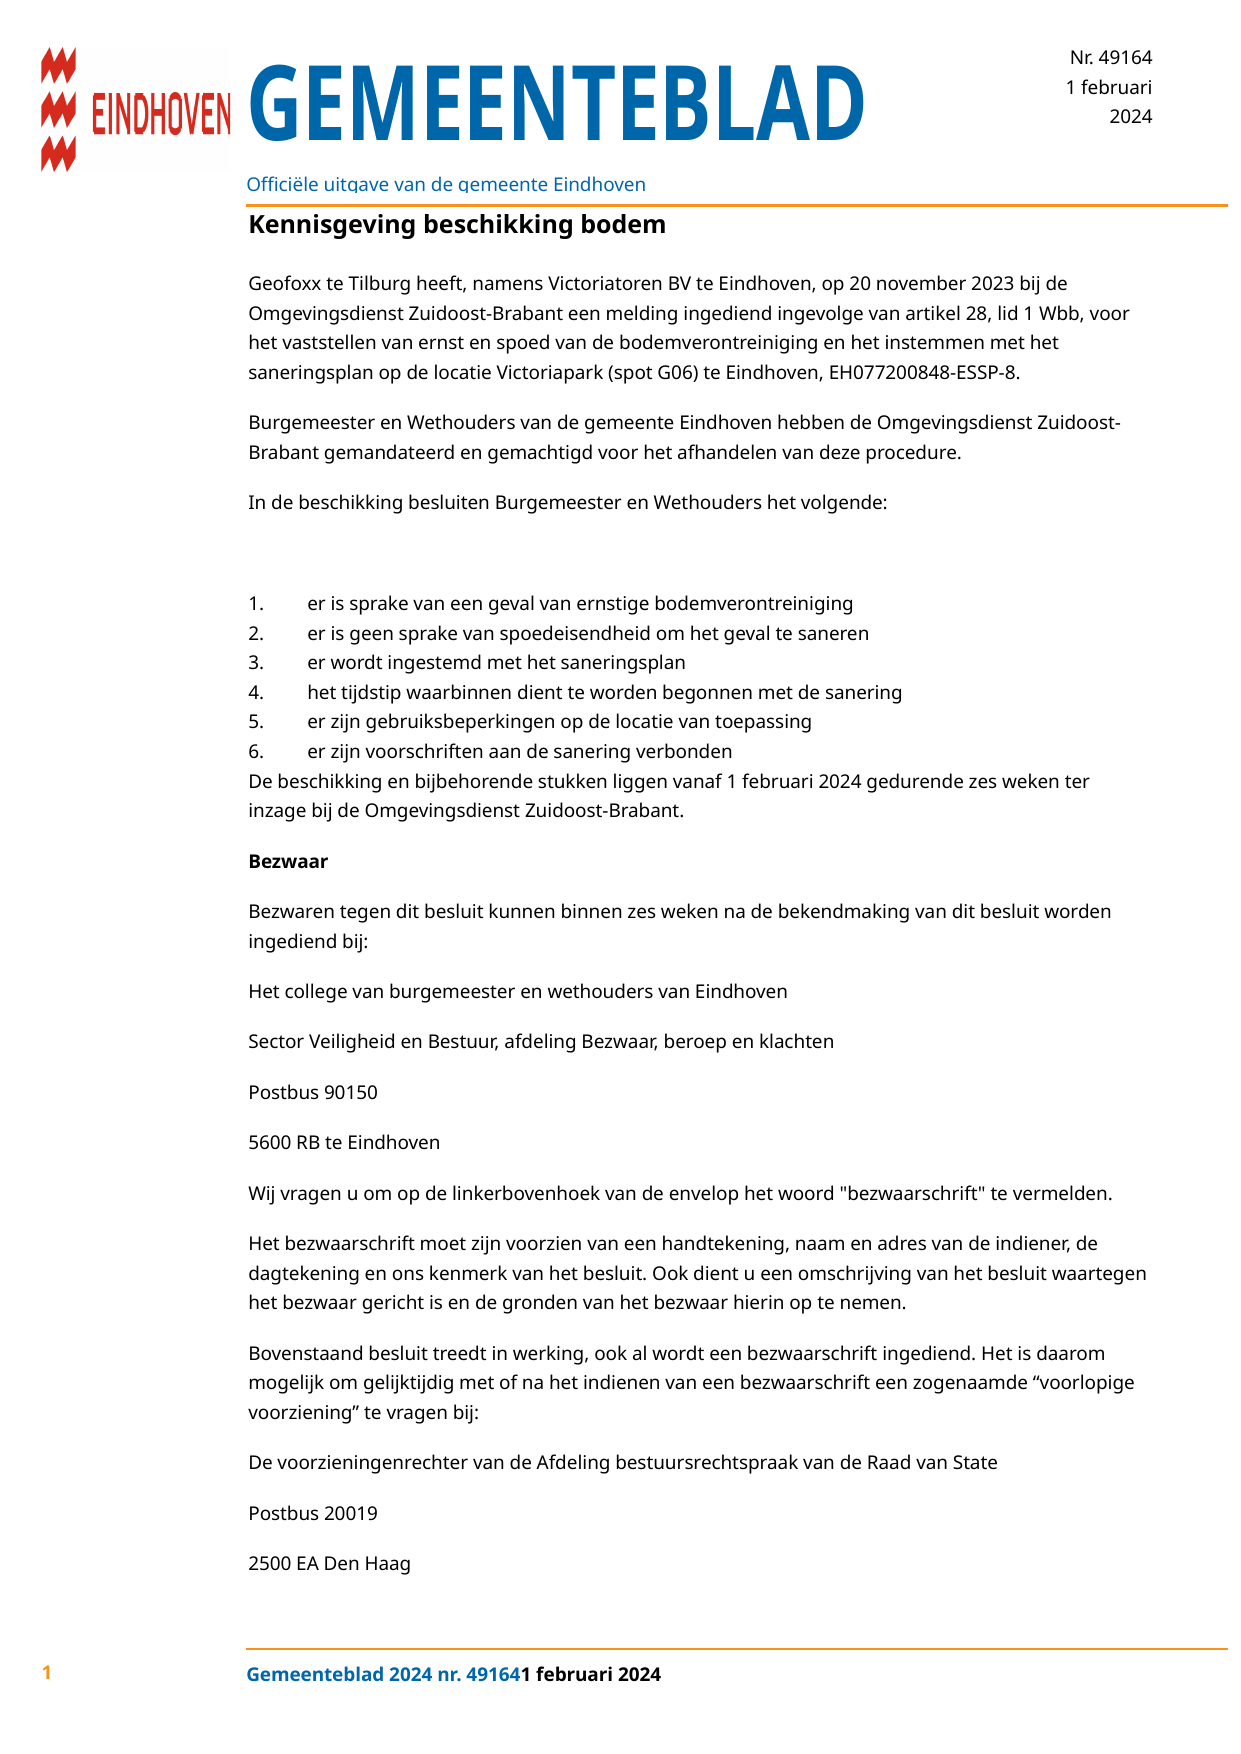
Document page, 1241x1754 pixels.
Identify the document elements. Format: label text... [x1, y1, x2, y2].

text Postbus 90150 [248, 1079, 1152, 1105]
text Geofoxx te Tilburg heeft, namens Victoriatoren BV te Eindhoven, op 20 november 2023 bij de Omgevingsdienst Zuidoost-Brabant een melding ingediend ingevolge van artikel 28, lid 1 Wbb, voor het vaststellen van ernst en spoed van de bodemverontreiniging en het instemmen met het saneringsplan op de locatie Victoriapark (spot G06) te Eindhoven, EH077200848-ESSP-8. [248, 270, 1152, 385]
text Het bezwaarschrift moet zijn voorzien van een handtekening, naam en adres van de indiener, de dagtekening en ons kenmerk van het besluit. Ook dient u een omschrijving van het besluit waartegen het bezwaar gericht is en de gronden van het bezwaar hierin op te nemen. [248, 1230, 1152, 1315]
text Het college van burgemeester en wethouders van Eindhoven [248, 978, 1152, 1004]
picture [41, 47, 231, 172]
list het tijdstip waarbinnen dient te worden begonnen met de sanering [248, 679, 1152, 705]
text In de beschikking besluiten Burgemeester en Wethouders het volgende: [248, 489, 1152, 515]
text De voorzieningenrechter van de Afdeling bestuursrechtspraak van de Raad van State [248, 1449, 1152, 1475]
text De beschikking en bijbehorende stukken liggen vanaf 1 februari 2024 gedurende zes weken ter inzage bij de Omgevingsdienst Zuidoost-Brabant. [248, 768, 1152, 823]
text 5600 RB te Eindhoven [248, 1129, 1152, 1155]
list er is sprake van een geval van ernstige bodemverontreiniging [248, 590, 1152, 616]
text Wij vragen u om op de linkerbovenhoek van de envelop het woord "bezwaarschrift" te vermelden. [248, 1180, 1152, 1206]
list er wordt ingestemd met het saneringsplan [248, 649, 1152, 675]
list er is geen sprake van spoedeisendheid om het geval te saneren [248, 620, 1152, 646]
text Bezwaar [248, 848, 1152, 873]
text 2500 EA Den Haag [248, 1550, 1152, 1576]
text Burgemeester en Wethouders van de gemeente Eindhoven hebben de Omgevingsdienst Zuidoost-Brabant gemandateerd en gemachtigd voor het afhandelen van deze procedure. [248, 409, 1152, 465]
list er zijn voorschriften aan de sanering verbonden [248, 738, 1152, 764]
text Bovenstaand besluit treedt in werking, ook al wordt een bezwaarschrift ingediend. Het is daarom mogelijk om gelijktijdig met of na het indienen van een bezwaarschrift een zogenaamde “voorlopige voorziening” te vragen bij: [248, 1340, 1152, 1425]
text Bezwaren tegen dit besluit kunnen binnen zes weken na de bekendmaking van dit besluit worden ingediend bij: [248, 898, 1152, 953]
text Postbus 20019 [248, 1500, 1152, 1526]
text Sector Veiligheid en Bestuur, afdeling Bezwaar, beroep en klachten [248, 1029, 1152, 1054]
text Kennisgeving beschikking bodem [248, 207, 1152, 241]
list er zijn gebruiksbeperkingen op de locatie van toepassing [248, 709, 1152, 734]
